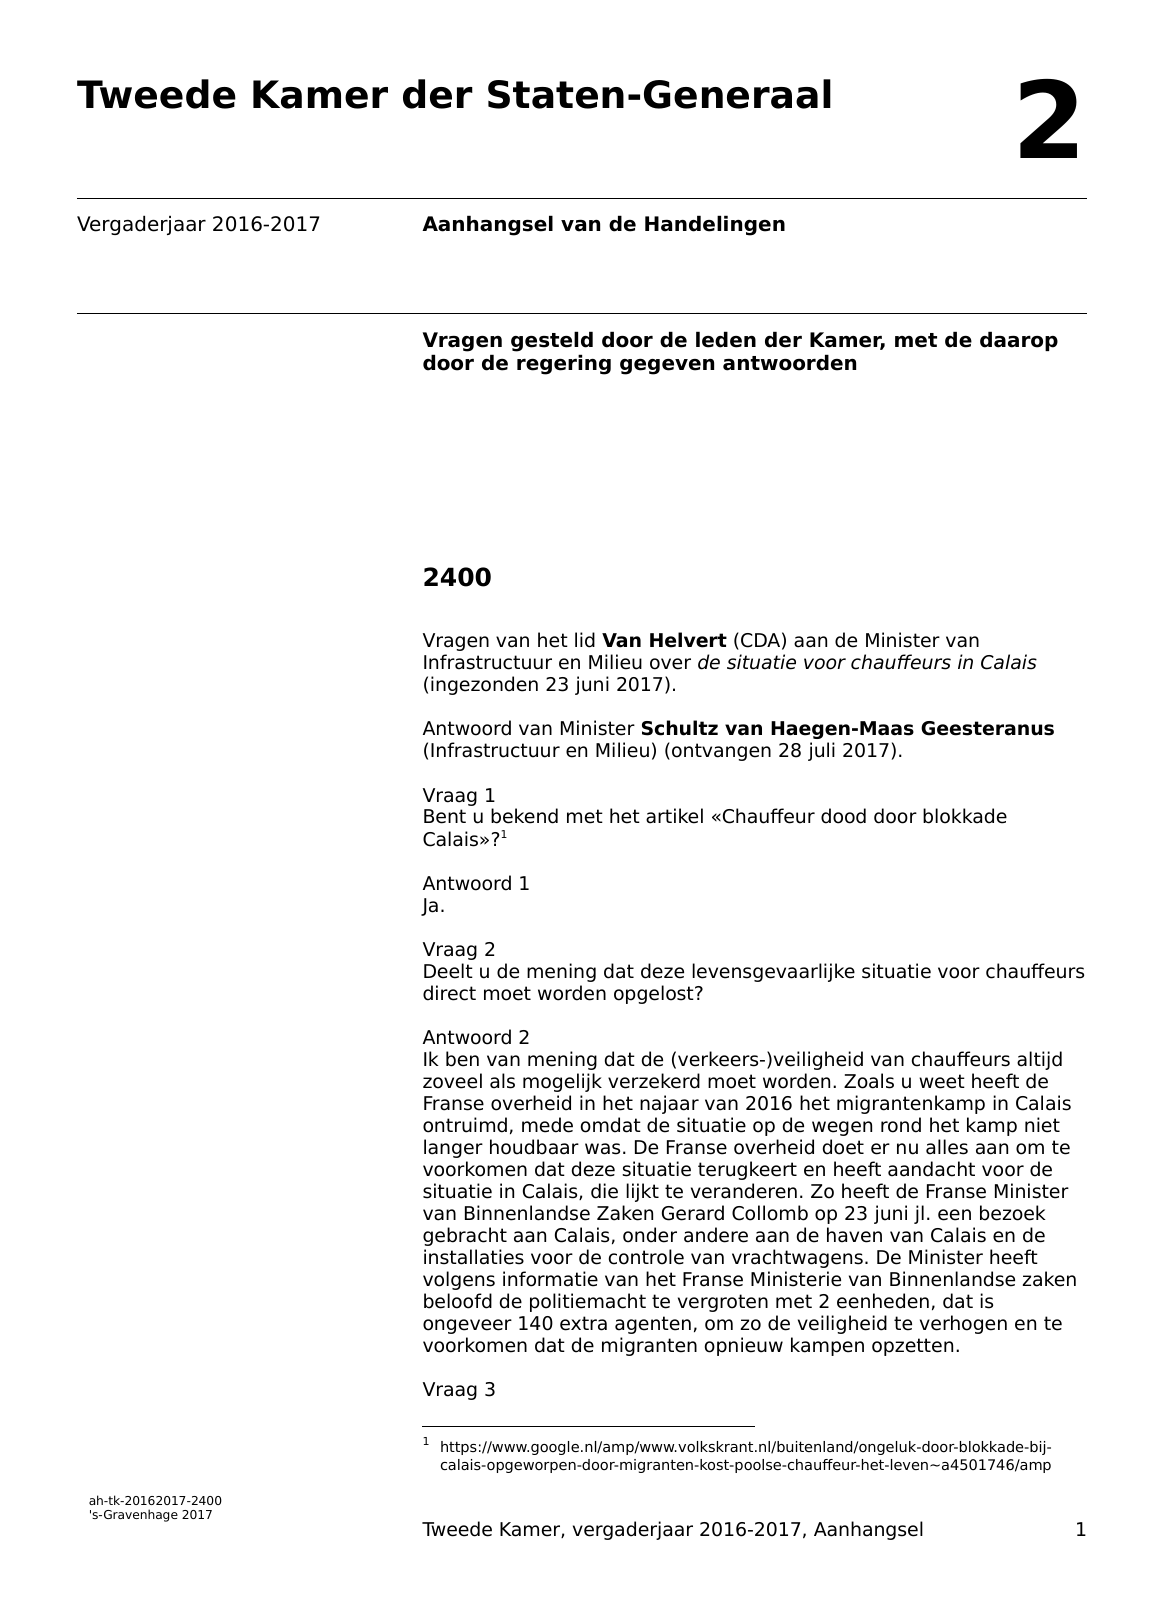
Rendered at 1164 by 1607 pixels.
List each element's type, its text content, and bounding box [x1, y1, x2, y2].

text 2400 [422, 563, 1087, 592]
table_header Tweede Kamer der Staten-Generaal [77, 59, 886, 198]
text Antwoord 1 [422, 873, 1087, 894]
text 's-Gravenhage 2017 [88, 1508, 323, 1522]
text Antwoord 2 [422, 1027, 1087, 1049]
text Vragen van het lid Van Helvert (CDA) aan de Minister van Infrastructuur en Milieu over de situatie voor chauffeurs in Calais (ingezonden 23 juni 2017). [422, 630, 1087, 696]
text Ik ben van mening dat de (verkeers-)veiligheid van chauffeurs altijd zoveel als mogelijk verzekerd moet worden. Zoals u weet heeft de Franse overheid in het najaar van 2016 het migrantenkamp in Calais ontruimd, mede omdat de situatie op de wegen rond het kamp niet langer houdbaar was. De Franse overheid doet er nu alles aan om te voorkomen dat deze situatie terugkeert en heeft aandacht voor de situatie in Calais, die lijkt te veranderen. Zo heeft de Franse Minister van Binnenlandse Zaken Gerard Collomb op 23 juni jl. een bezoek gebracht aan Calais, onder andere aan de haven van Calais en de installaties voor de controle van vrachtwagens. De Minister heeft volgens informatie van het Franse Ministerie van Binnenlandse zaken beloofd de politiemacht te vergroten met 2 eenheden, dat is ongeveer 140 extra agenten, om zo de veiligheid te verhogen en te voorkomen dat de migranten opnieuw kampen opzetten. [422, 1049, 1087, 1357]
table_header 2 [886, 59, 1087, 198]
text ah-tk-20162017-2400 [88, 1494, 323, 1508]
text Antwoord van Minister Schultz van Haegen-Maas Geesteranus (Infrastructuur en Milieu) (ontvangen 28 juli 2017). [422, 718, 1087, 762]
table_cell Vergaderjaar 2016-2017 [77, 199, 422, 313]
table_cell [77, 314, 422, 375]
table_cell Vragen gesteld door de leden der Kamer, met de daarop door de regering gegeven antwoorden [422, 314, 1087, 375]
text Vraag 1 [422, 784, 1087, 806]
text https://www.google.nl/amp/www.volkskrant.nl/buitenland/ongeluk-door-blokkade-bij-calais-opgeworpen-door-migranten-kost-poolse-chauffeur-het-leven~a4501746/amp [422, 1435, 1087, 1474]
text Vraag 2 [422, 939, 1087, 961]
text Deelt u de mening dat deze levensgevaarlijke situatie voor chauffeurs direct moet worden opgelost? [422, 961, 1087, 1005]
text Bent u bekend met het artikel «Chauffeur dood door blokkade Calais»? [422, 806, 1087, 850]
text Vraag 3 [422, 1379, 1087, 1401]
table_cell Aanhangsel van de Handelingen [422, 199, 1087, 313]
text Ja. [422, 894, 1087, 917]
